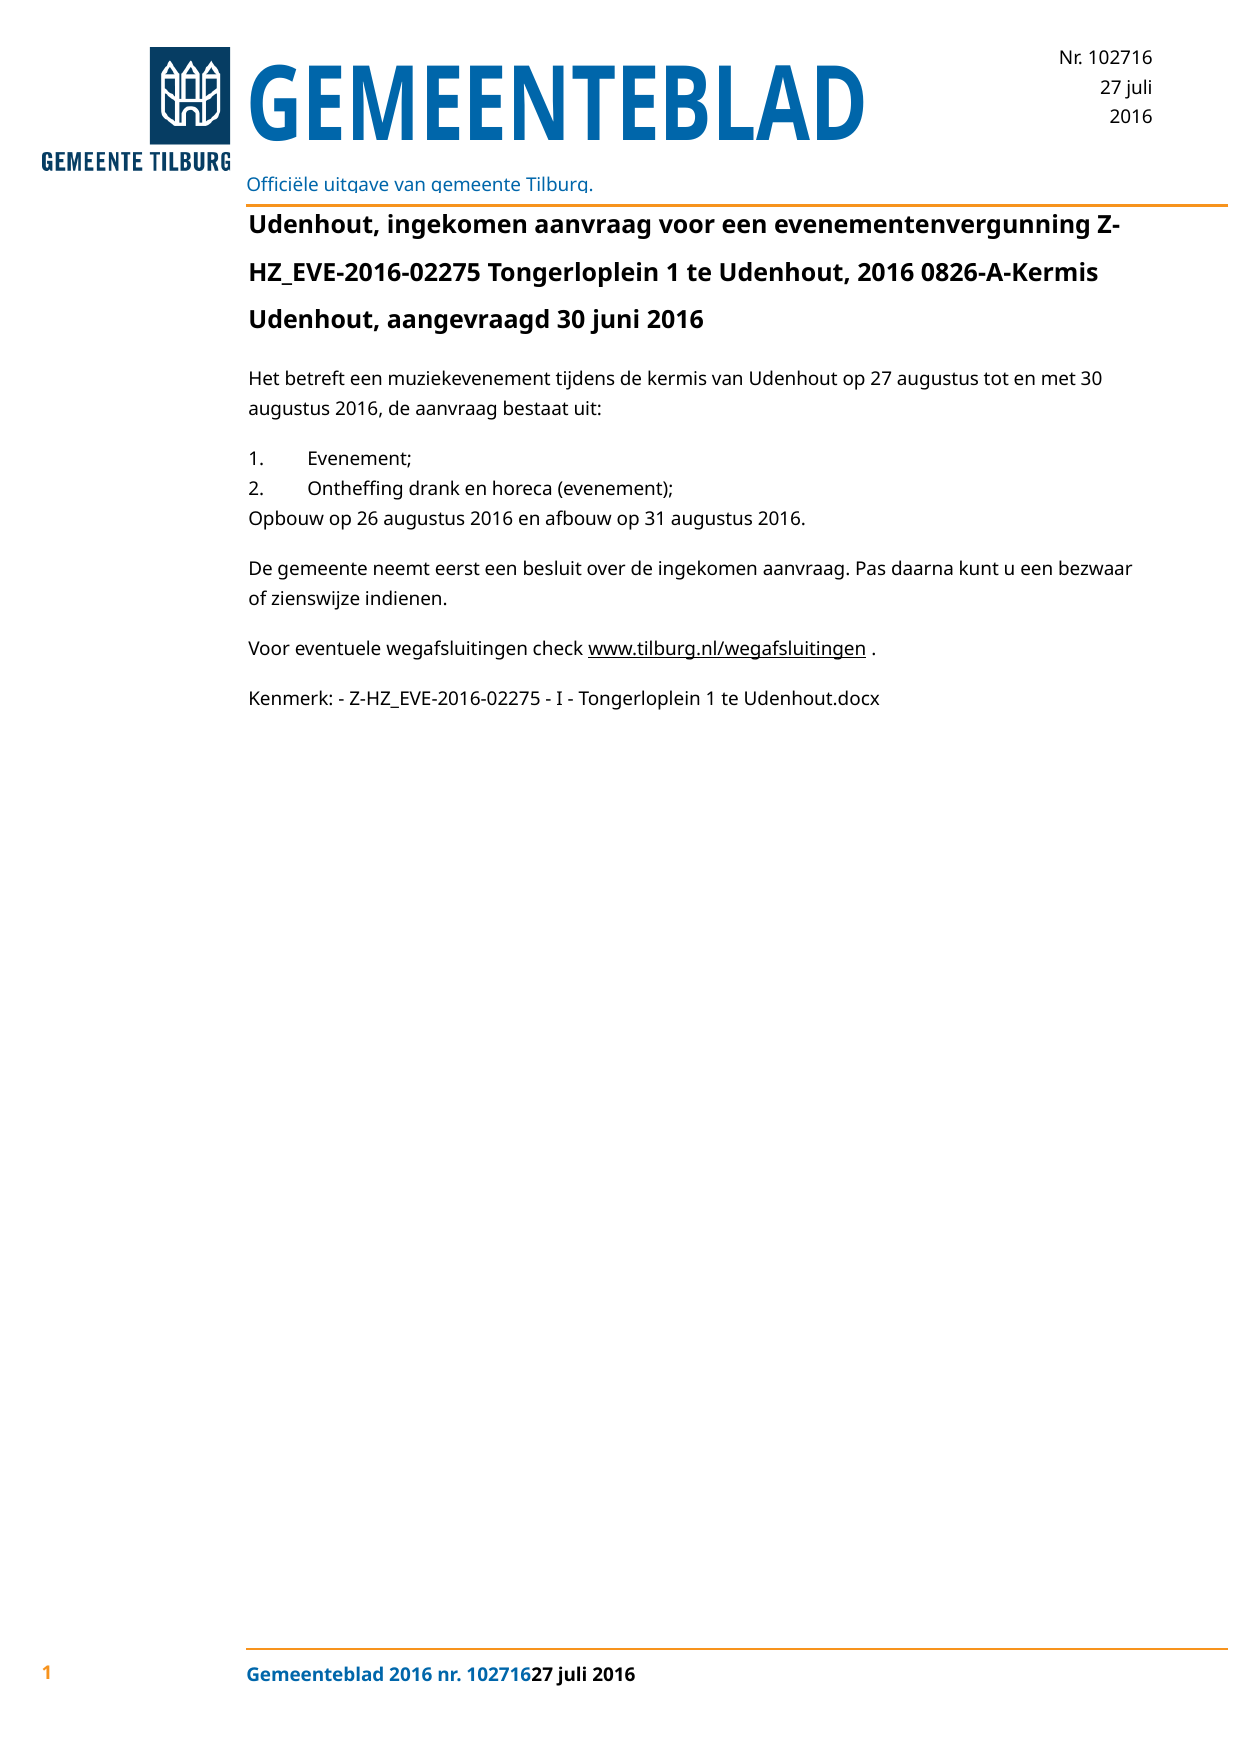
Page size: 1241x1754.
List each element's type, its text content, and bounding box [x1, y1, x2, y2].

text Kenmerk: - Z-HZ_EVE-2016-02275 - I - Tongerloplein 1 te Udenhout.docx [248, 686, 1152, 711]
text Het betreft een muziekevenement tijdens de kermis van Udenhout op 27 augustus tot en met 30 augustus 2016, de aanvraag bestaat uit: [248, 366, 1152, 421]
text Opbouw op 26 augustus 2016 en afbouw op 31 augustus 2016. [248, 505, 1152, 530]
list Evenement; [248, 446, 1152, 471]
text De gemeente neemt eerst een besluit over de ingekomen aanvraag. Pas daarna kunt u een bezwaar of zienswijze indienen. [248, 555, 1152, 610]
text Voor eventuele wegafsluitingen check www.tilburg.nl/wegafsluitingen . [248, 635, 1152, 661]
list Ontheffing drank en horeca (evenement); [248, 475, 1152, 501]
text Udenhout, ingekomen aanvraag voor een evenementenvergunning Z-HZ_EVE-2016-02275 Tongerloplein 1 te Udenhout, 2016 0826-A-Kermis Udenhout, aangevraagd 30 juni 2016 [248, 207, 1152, 336]
picture [41, 47, 231, 172]
